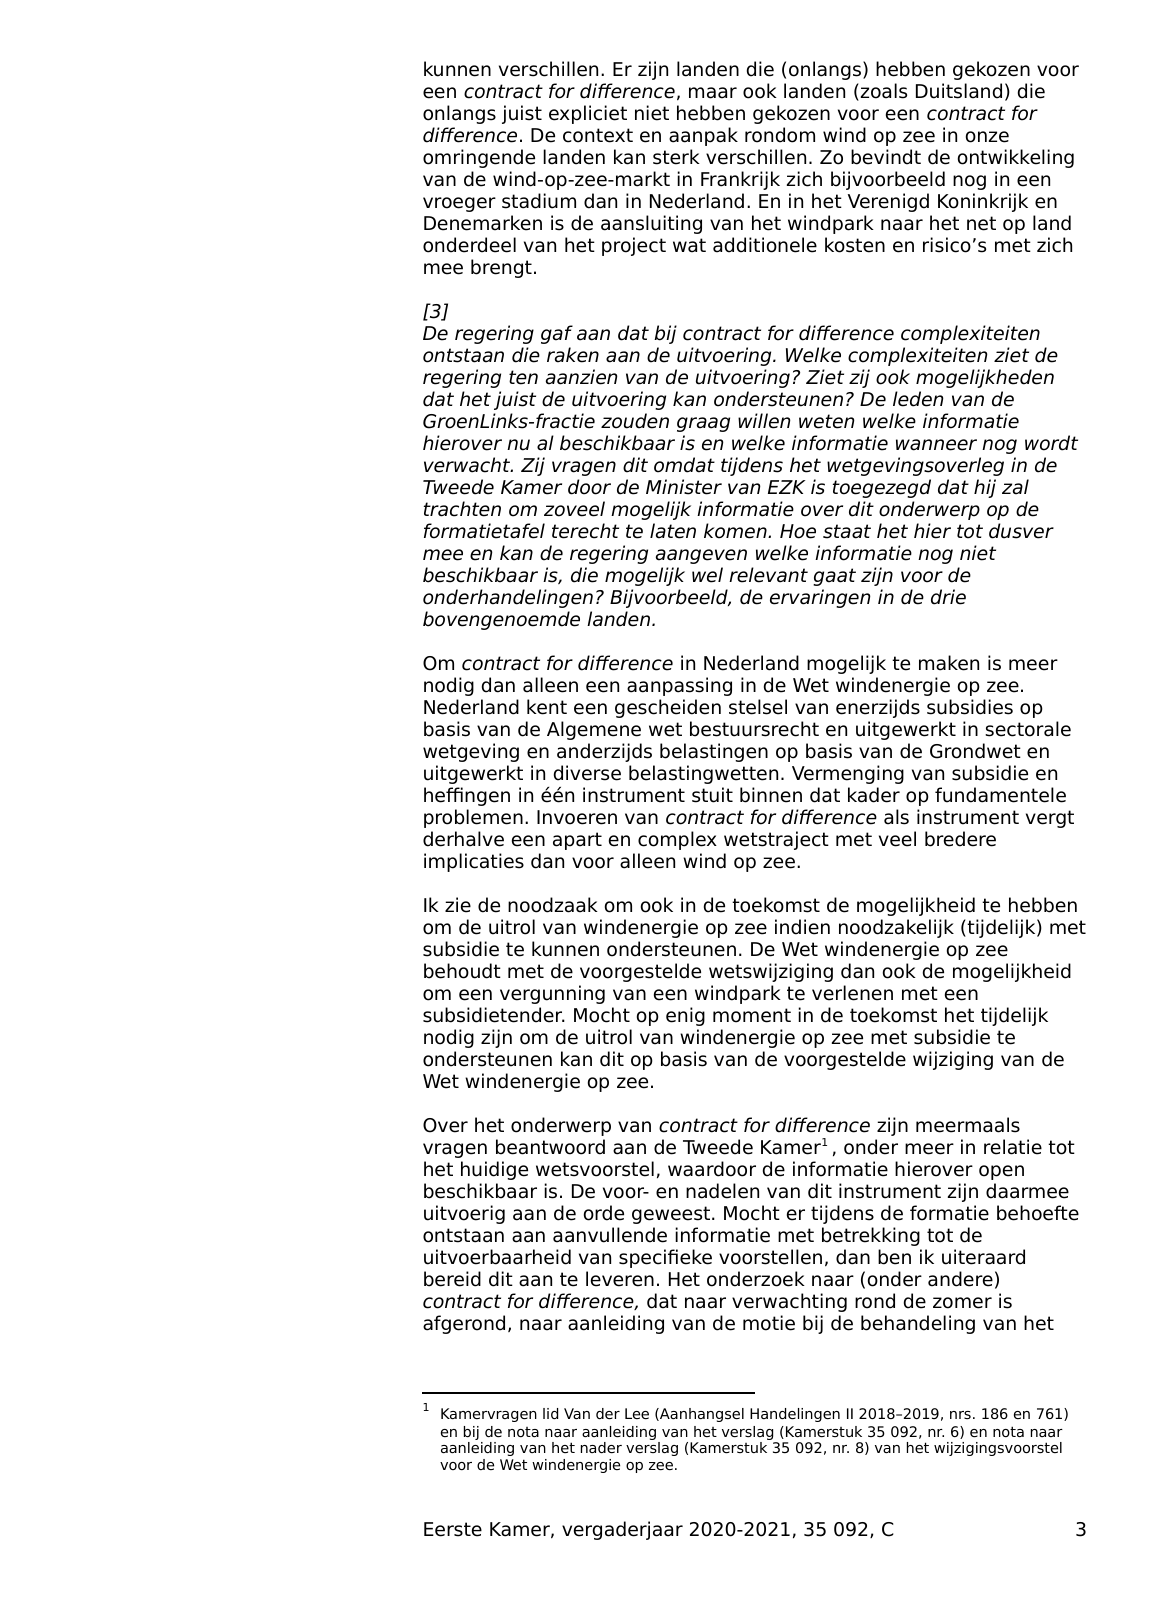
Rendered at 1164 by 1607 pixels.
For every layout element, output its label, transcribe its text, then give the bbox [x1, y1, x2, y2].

text [3] [422, 301, 1087, 323]
text De regering gaf aan dat bij contract for difference complexiteiten ontstaan die raken aan de uitvoering. Welke complexiteiten ziet de regering ten aanzien van de uitvoering? Ziet zij ook mogelijkheden dat het juist de uitvoering kan ondersteunen? De leden van de GroenLinks-fractie zouden graag willen weten welke informatie hierover nu al beschikbaar is en welke informatie wanneer nog wordt verwacht. Zij vragen dit omdat tijdens het wetgevingsoverleg in de Tweede Kamer door de Minister van EZK is toegezegd dat hij zal trachten om zoveel mogelijk informatie over dit onderwerp op de formatietafel terecht te laten komen. Hoe staat het hier tot dusver mee en kan de regering aangeven welke informatie nog niet beschikbaar is, die mogelijk wel relevant gaat zijn voor de onderhandelingen? Bijvoorbeeld, de ervaringen in de drie bovengenoemde landen. [422, 323, 1087, 631]
text kunnen verschillen. Er zijn landen die (onlangs) hebben gekozen voor een contract for difference, maar ook landen (zoals Duitsland) die onlangs juist expliciet niet hebben gekozen voor een contract for difference. De context en aanpak rondom wind op zee in onze omringende landen kan sterk verschillen. Zo bevindt de ontwikkeling van de wind-op-zee-markt in Frankrijk zich bijvoorbeeld nog in een vroeger stadium dan in Nederland. En in het Verenigd Koninkrijk en Denemarken is de aansluiting van het windpark naar het net op land onderdeel van het project wat additionele kosten en risico’s met zich mee brengt. [422, 59, 1087, 279]
text Ik zie de noodzaak om ook in de toekomst de mogelijkheid te hebben om de uitrol van windenergie op zee indien noodzakelijk (tijdelijk) met subsidie te kunnen ondersteunen. De Wet windenergie op zee behoudt met de voorgestelde wetswijziging dan ook de mogelijkheid om een vergunning van een windpark te verlenen met een subsidietender. Mocht op enig moment in de toekomst het tijdelijk nodig zijn om de uitrol van windenergie op zee met subsidie te ondersteunen kan dit op basis van de voorgestelde wijziging van de Wet windenergie op zee. [422, 895, 1087, 1093]
text Over het onderwerp van contract for difference zijn meermaals vragen beantwoord aan de Tweede Kamer, onder meer in relatie tot het huidige wetsvoorstel, waardoor de informatie hierover open beschikbaar is. De voor- en nadelen van dit instrument zijn daarmee uitvoerig aan de orde geweest. Mocht er tijdens de formatie behoefte ontstaan aan aanvullende informatie met betrekking tot de uitvoerbaarheid van specifieke voorstellen, dan ben ik uiteraard bereid dit aan te leveren. Het onderzoek naar (onder andere) contract for difference, dat naar verwachting rond de zomer is afgerond, naar aanleiding van de motie bij de behandeling van het [422, 1115, 1087, 1335]
text Om contract for difference in Nederland mogelijk te maken is meer nodig dan alleen een aanpassing in de Wet windenergie op zee. Nederland kent een gescheiden stelsel van enerzijds subsidies op basis van de Algemene wet bestuursrecht en uitgewerkt in sectorale wetgeving en anderzijds belastingen op basis van de Grondwet en uitgewerkt in diverse belastingwetten. Vermenging van subsidie en heffingen in één instrument stuit binnen dat kader op fundamentele problemen. Invoeren van contract for difference als instrument vergt derhalve een apart en complex wetstraject met veel bredere implicaties dan voor alleen wind op zee. [422, 653, 1087, 873]
text Kamervragen lid Van der Lee (Aanhangsel Handelingen II 2018–2019, nrs. 186 en 761) en bij de nota naar aanleiding van het verslag (Kamerstuk 35 092, nr. 6) en nota naar aanleiding van het nader verslag (Kamerstuk 35 092, nr. 8) van het wijzigingsvoorstel voor de Wet windenergie op zee. [422, 1402, 1087, 1474]
